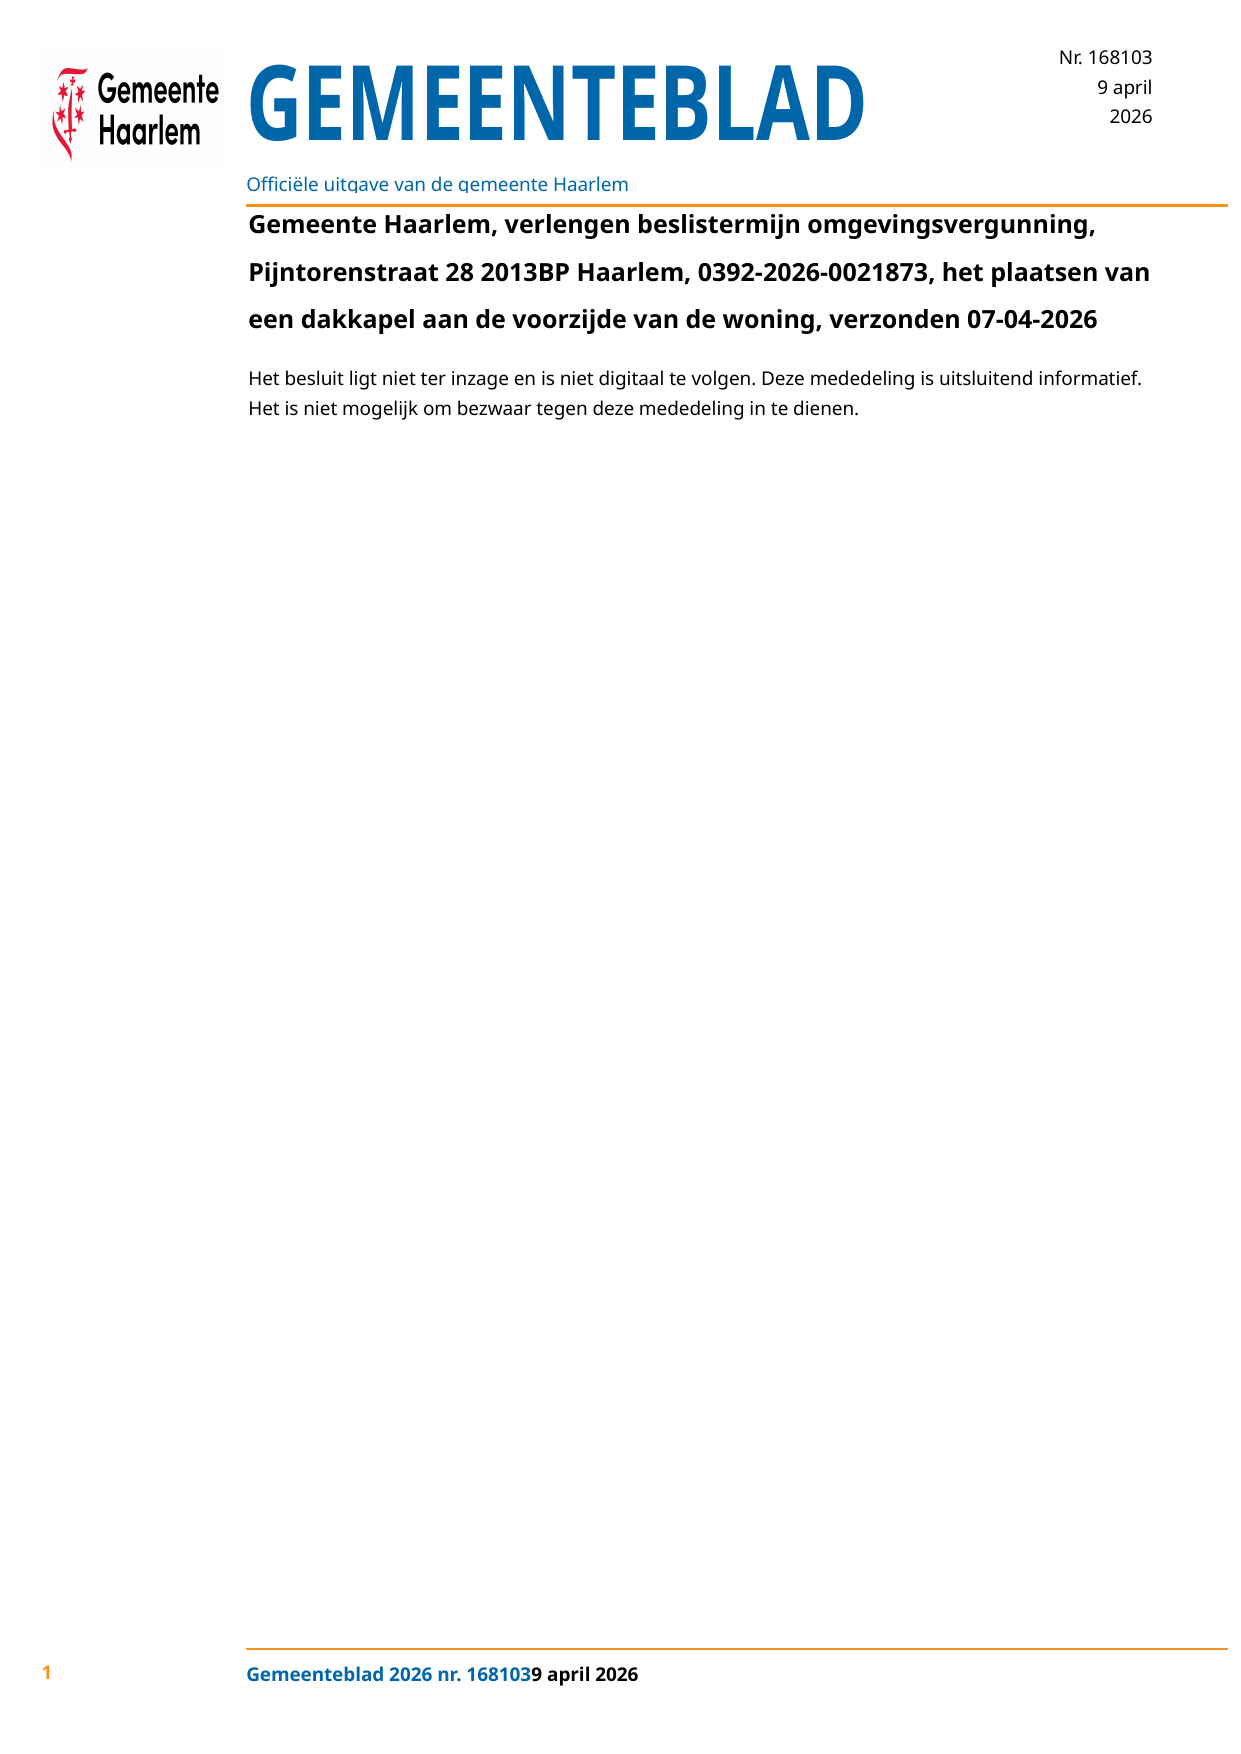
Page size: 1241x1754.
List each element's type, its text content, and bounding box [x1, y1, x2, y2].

text Het besluit ligt niet ter inzage en is niet digitaal te volgen. Deze mededeling is uitsluitend informatief. Het is niet mogelijk om bezwaar tegen deze mededeling in te dienen. [248, 366, 1152, 421]
picture [41, 47, 231, 172]
text Gemeente Haarlem, verlengen beslistermijn omgevingsvergunning, Pijntorenstraat 28 2013BP Haarlem, 0392-2026-0021873, het plaatsen van een dakkapel aan de voorzijde van de woning, verzonden 07-04-2026 [248, 207, 1152, 336]
